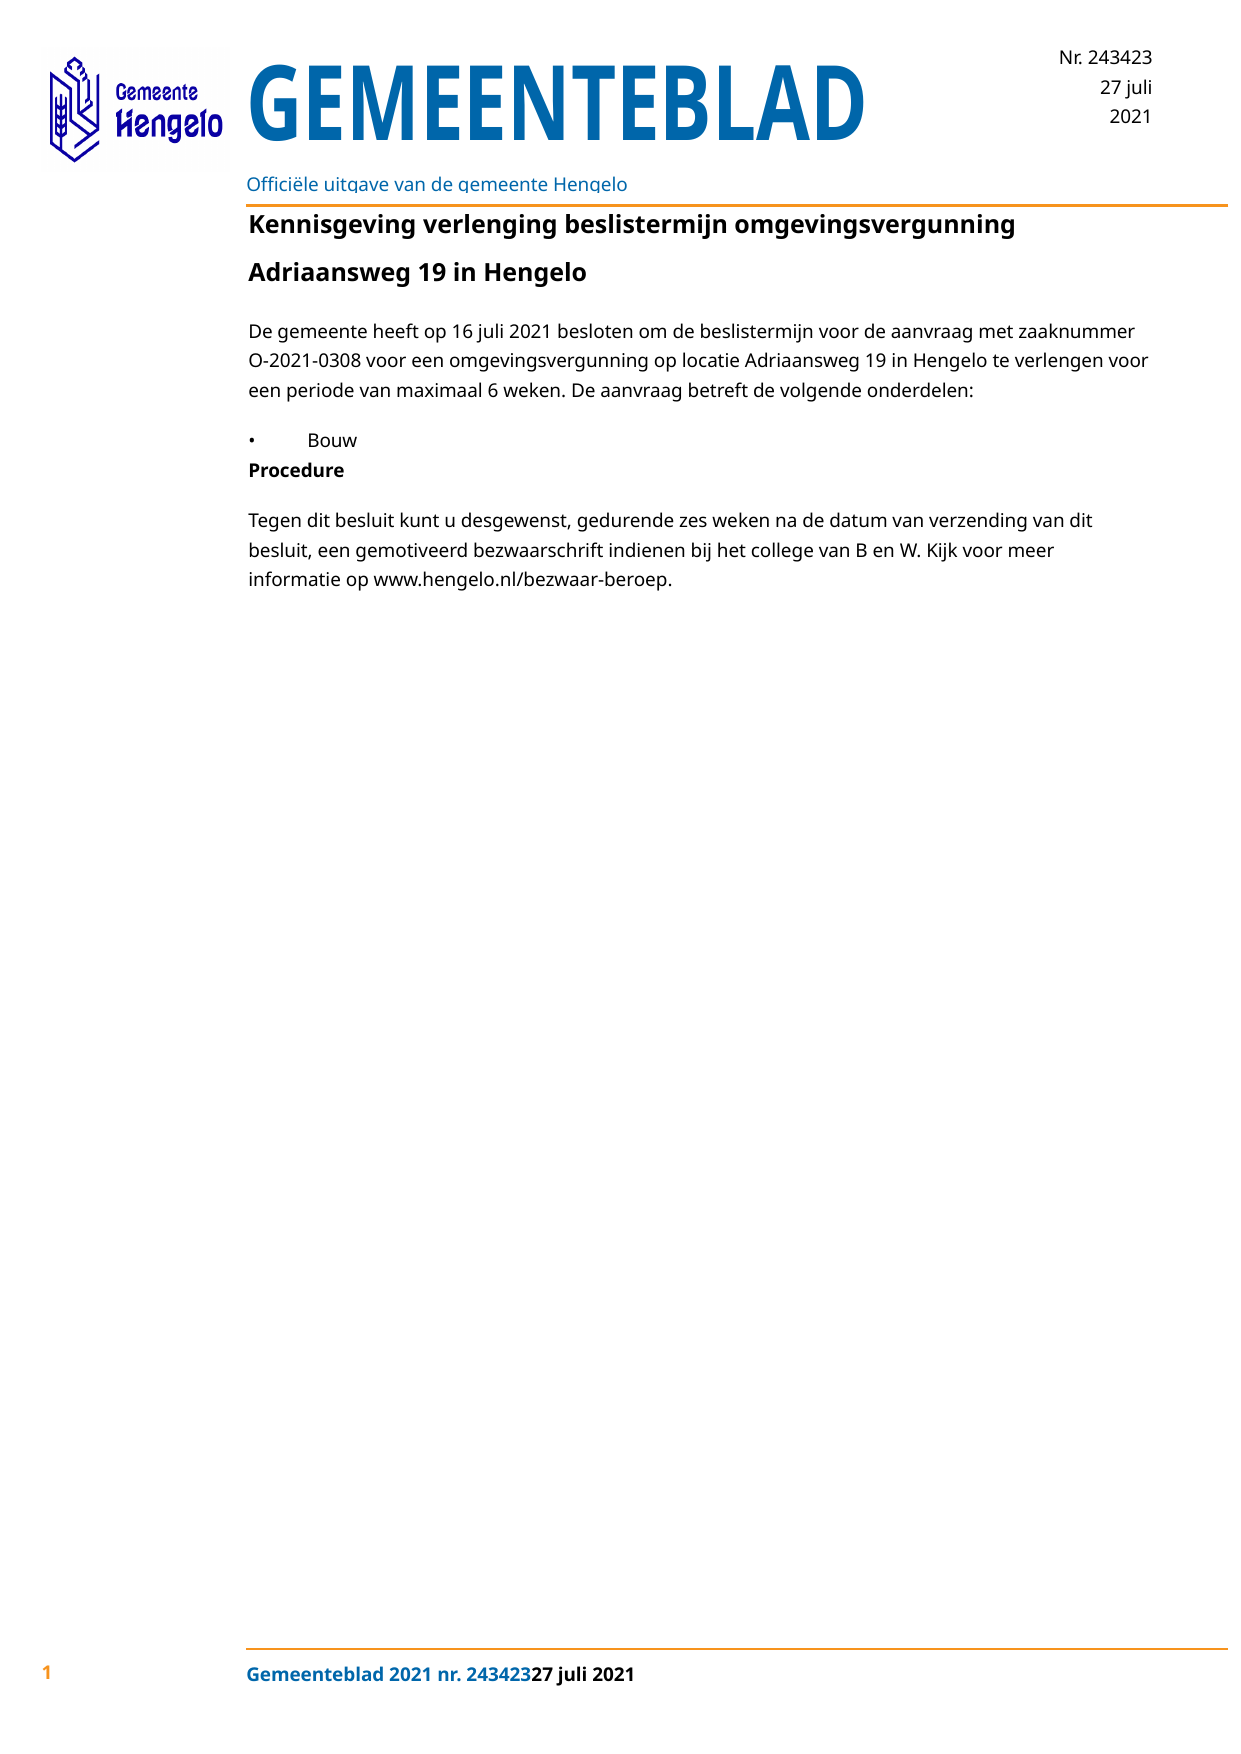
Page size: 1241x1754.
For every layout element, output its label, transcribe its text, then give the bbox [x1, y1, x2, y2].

text De gemeente heeft op 16 juli 2021 besloten om de beslistermijn voor de aanvraag met zaaknummer O-2021-0308 voor een omgevingsvergunning op locatie Adriaansweg 19 in Hengelo te verlengen voor een periode van maximaal 6 weken. De aanvraag betreft de volgende onderdelen: [248, 318, 1152, 403]
picture [41, 47, 231, 172]
list Bouw [248, 427, 1152, 453]
text Procedure [248, 457, 1152, 483]
text Kennisgeving verlenging beslistermijn omgevingsvergunning Adriaansweg 19 in Hengelo [248, 207, 1152, 288]
text Tegen dit besluit kunt u desgewenst, gedurende zes weken na de datum van verzending van dit besluit, een gemotiveerd bezwaarschrift indienen bij het college van B en W. Kijk voor meer informatie op www.hengelo.nl/bezwaar-beroep. [248, 507, 1152, 592]
